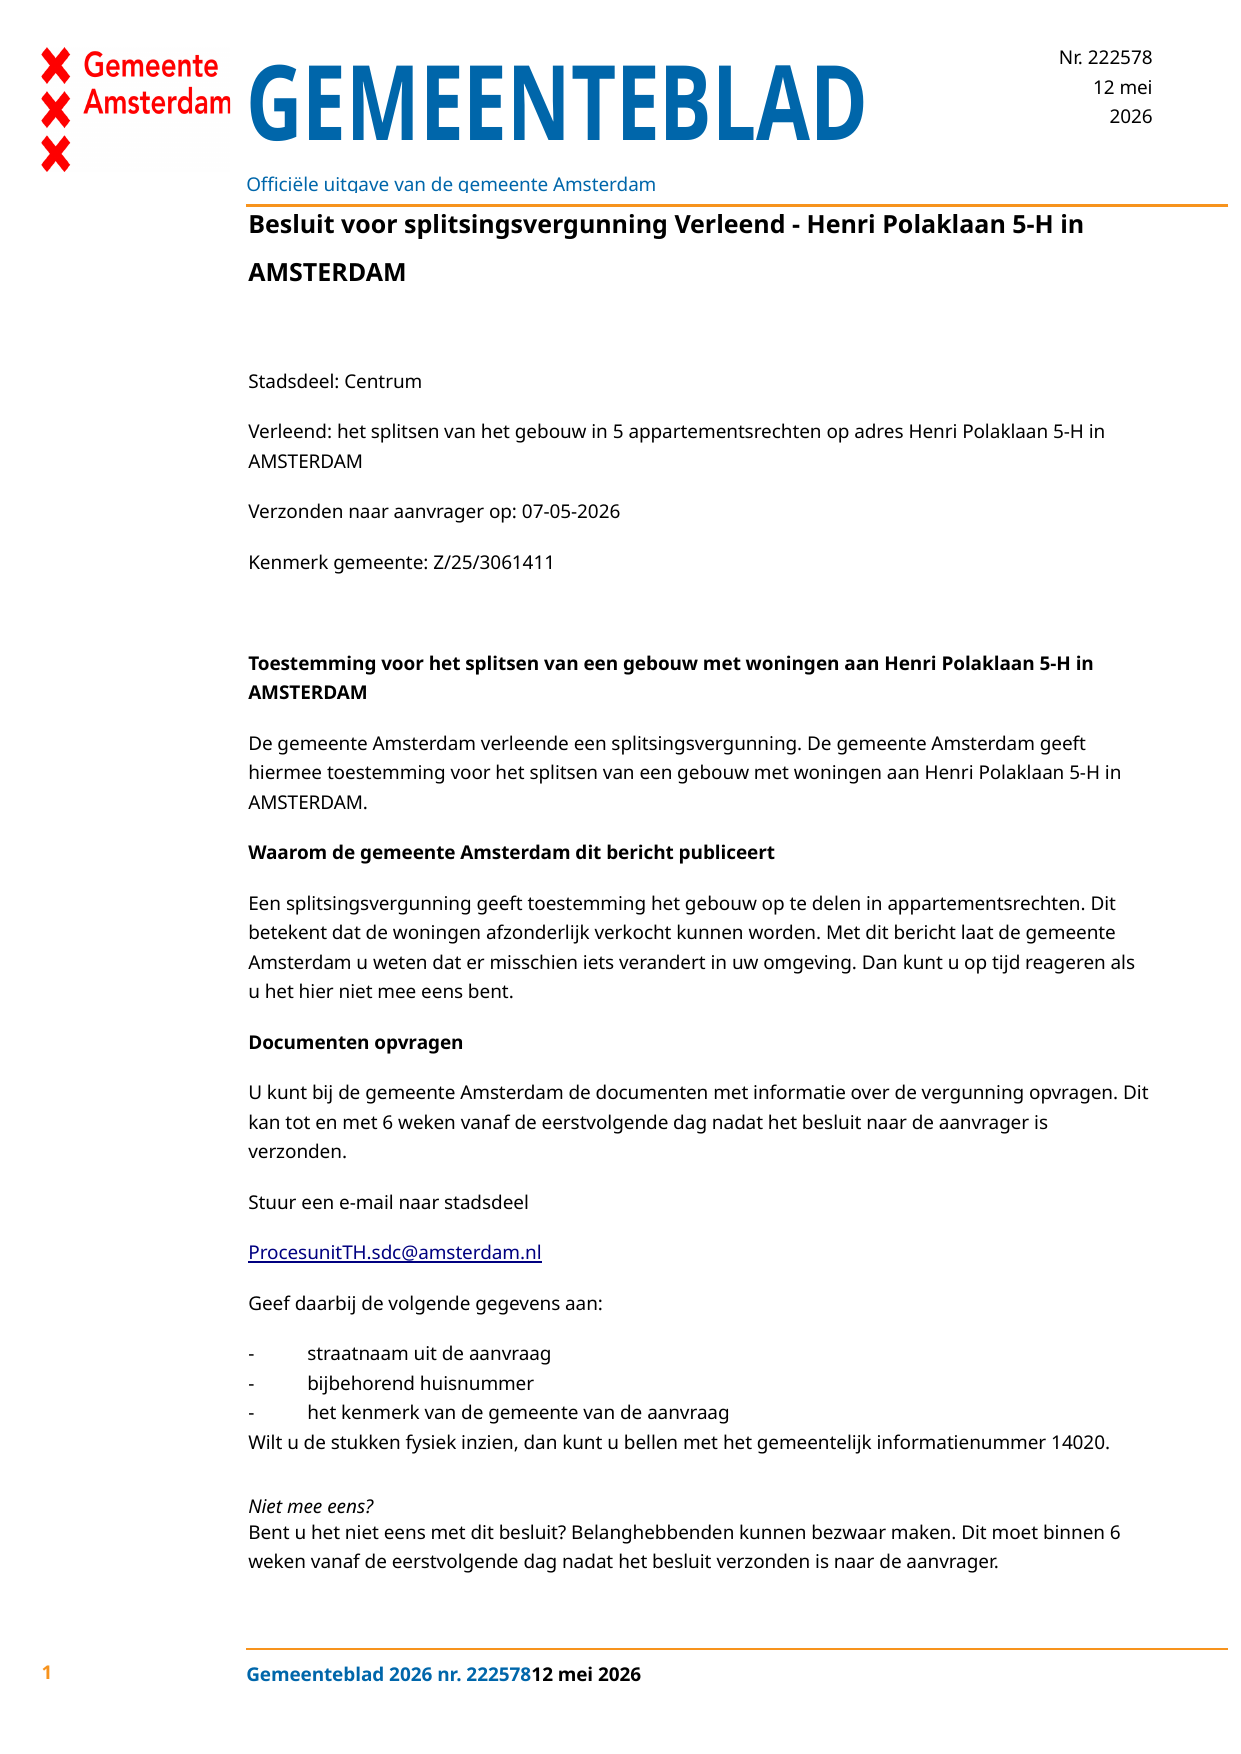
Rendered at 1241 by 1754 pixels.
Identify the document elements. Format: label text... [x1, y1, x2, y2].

text Geef daarbij de volgende gegevens aan: [248, 1290, 1152, 1316]
text De gemeente Amsterdam verleende een splitsingsvergunning. De gemeente Amsterdam geeft hiermee toestemming voor het splitsen van een gebouw met woningen aan Henri Polaklaan 5-H in AMSTERDAM. [248, 730, 1152, 815]
text Een splitsingsvergunning geeft toestemming het gebouw op te delen in appartementsrechten. Dit betekent dat de woningen afzonderlijk verkocht kunnen worden. Met dit bericht laat de gemeente Amsterdam u weten dat er misschien iets verandert in uw omgeving. Dan kunt u op tijd reageren als u het hier niet mee eens bent. [248, 890, 1152, 1004]
text Toestemming voor het splitsen van een gebouw met woningen aan Henri Polaklaan 5-H in AMSTERDAM [248, 650, 1152, 705]
text Verzonden naar aanvrager op: 07-05-2026 [248, 499, 1152, 524]
list straatnaam uit de aanvraag [248, 1340, 1152, 1366]
text Verleend: het splitsen van het gebouw in 5 appartementsrechten op adres Henri Polaklaan 5-H in AMSTERDAM [248, 419, 1152, 474]
text Bent u het niet eens met dit besluit? Belanghebbenden kunnen bezwaar maken. Dit moet binnen 6 weken vanaf de eerstvolgende dag nadat het besluit verzonden is naar de aanvrager. [248, 1519, 1152, 1574]
picture [41, 47, 231, 172]
list het kenmerk van de gemeente van de aanvraag [248, 1399, 1152, 1425]
text Kenmerk gemeente: Z/25/3061411 [248, 549, 1152, 575]
text Waarom de gemeente Amsterdam dit bericht publiceert [248, 839, 1152, 865]
text Besluit voor splitsingsvergunning Verleend - Henri Polaklaan 5-H in AMSTERDAM [248, 207, 1152, 288]
text ProcesunitTH.sdc@amsterdam.nl [248, 1239, 1152, 1265]
text Wilt u de stukken fysiek inzien, dan kunt u bellen met het gemeentelijk informatienummer 14020. [248, 1429, 1152, 1455]
text Niet mee eens? [248, 1493, 1152, 1519]
text Stuur een e-mail naar stadsdeel [248, 1189, 1152, 1215]
text U kunt bij de gemeente Amsterdam de documenten met informatie over de vergunning opvragen. Dit kan tot en met 6 weken vanaf de eerstvolgende dag nadat het besluit naar de aanvrager is verzonden. [248, 1079, 1152, 1164]
list bijbehorend huisnummer [248, 1370, 1152, 1396]
text Stadsdeel: Centrum [248, 368, 1152, 394]
text Documenten opvragen [248, 1029, 1152, 1055]
